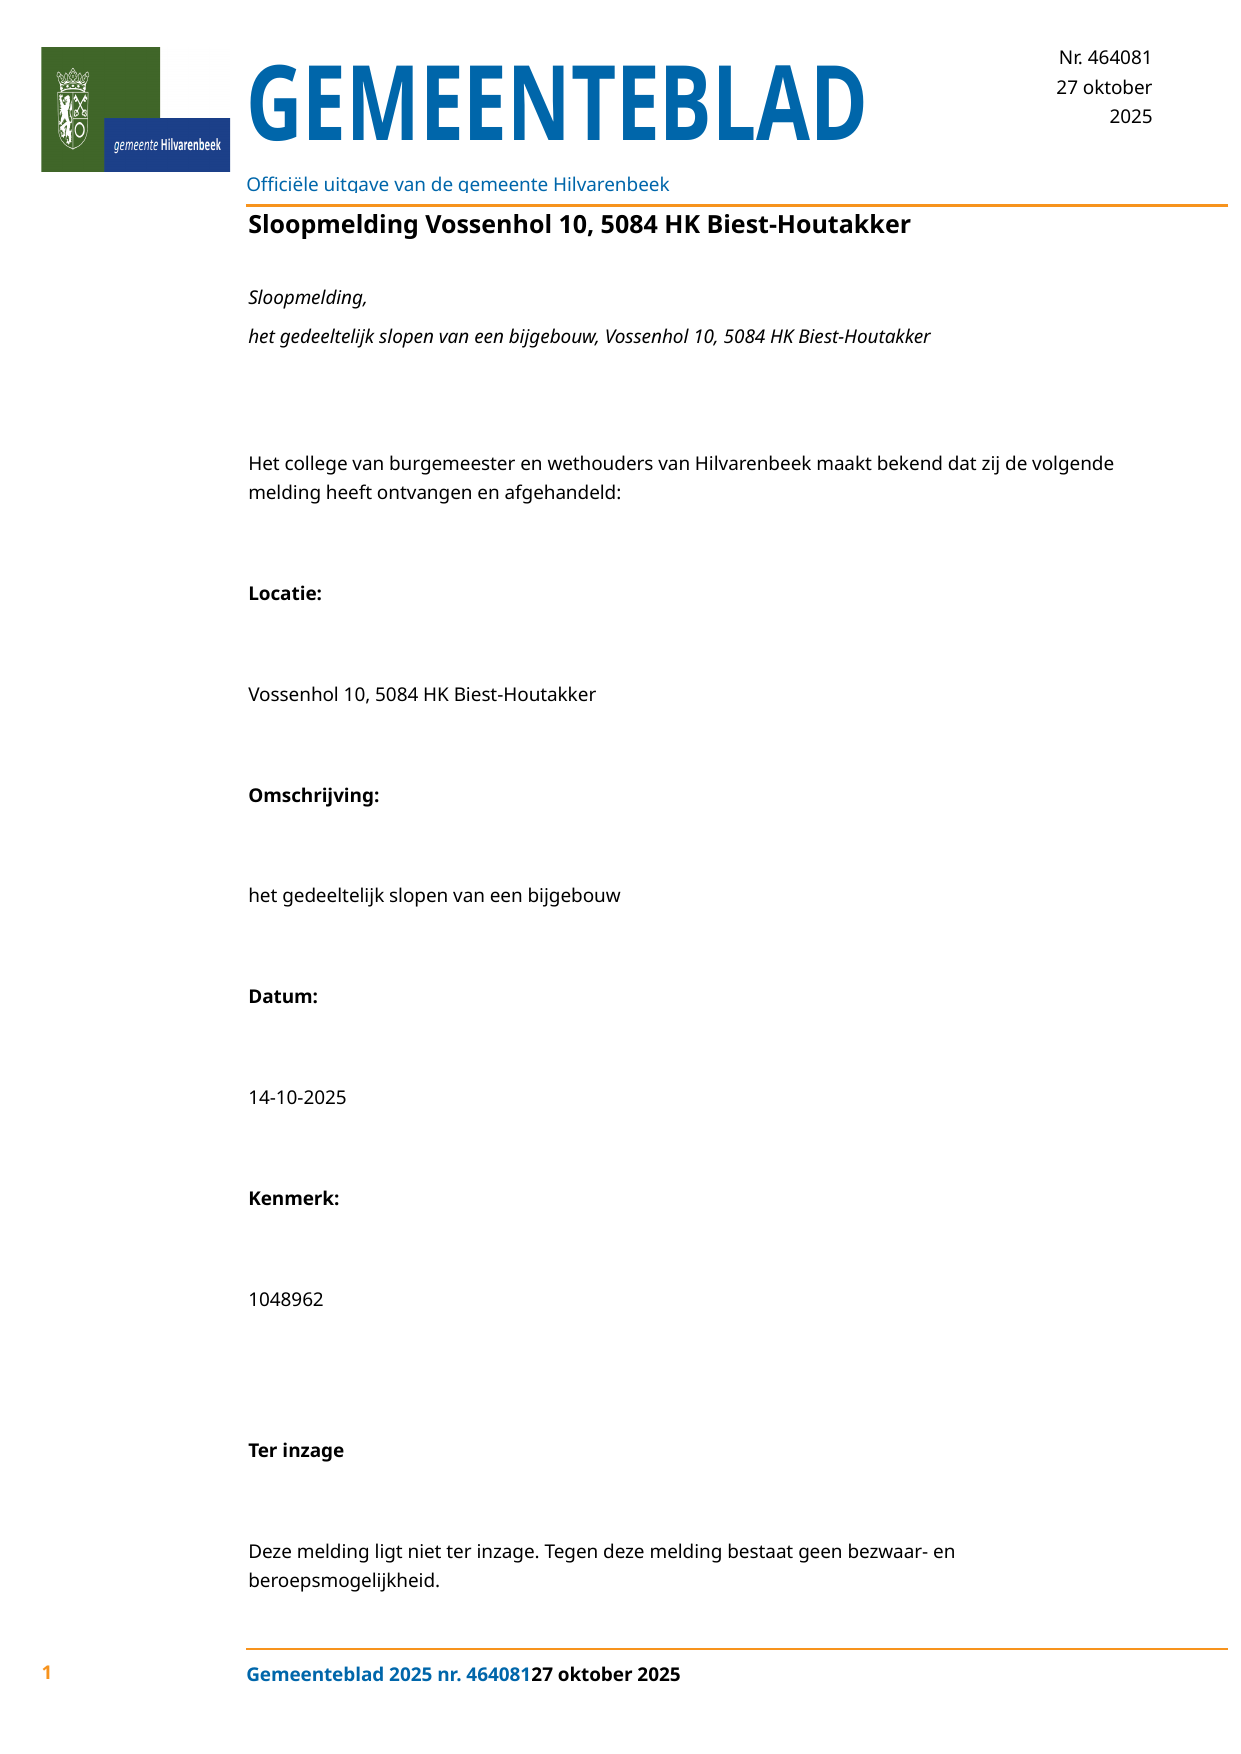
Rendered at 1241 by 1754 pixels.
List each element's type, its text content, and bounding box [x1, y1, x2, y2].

text het gedeeltelijk slopen van een bijgebouw, Vossenhol 10, 5084 HK Biest-Houtakker [248, 323, 1152, 349]
text Sloopmelding Vossenhol 10, 5084 HK Biest-Houtakker [248, 207, 1152, 241]
text Vossenhol 10, 5084 HK Biest-Houtakker [248, 681, 1152, 707]
text het gedeeltelijk slopen van een bijgebouw [248, 883, 1152, 908]
text Datum: [248, 983, 1152, 1009]
text Deze melding ligt niet ter inzage. Tegen deze melding bestaat geen bezwaar- en beroepsmogelijkheid. [248, 1538, 1152, 1593]
text 14-10-2025 [248, 1084, 1152, 1110]
text Het college van burgemeester en wethouders van Hilvarenbeek maakt bekend dat zij de volgende melding heeft ontvangen en afgehandeld: [248, 450, 1152, 505]
text Kenmerk: [248, 1185, 1152, 1211]
text Omschrijving: [248, 782, 1152, 807]
text 1048962 [248, 1286, 1152, 1312]
text Locatie: [248, 580, 1152, 606]
text Ter inzage [248, 1437, 1152, 1463]
text Sloopmelding, [248, 284, 1152, 309]
picture [41, 47, 231, 172]
